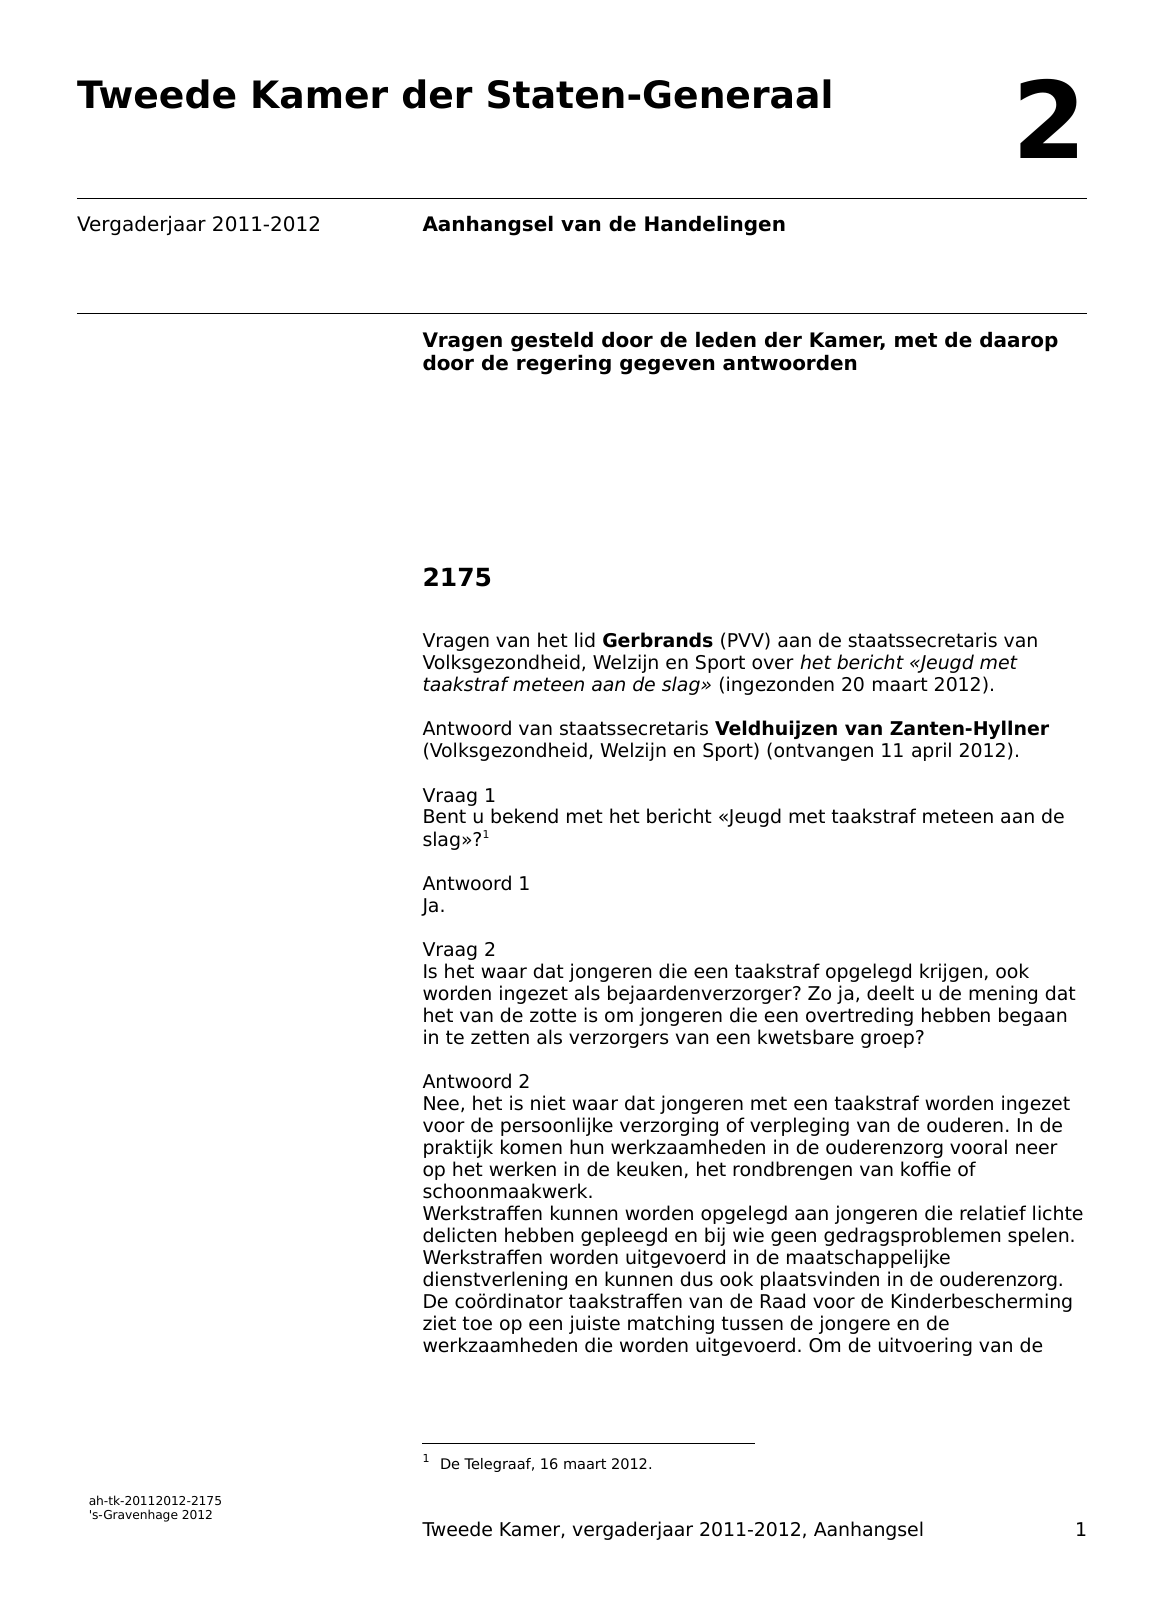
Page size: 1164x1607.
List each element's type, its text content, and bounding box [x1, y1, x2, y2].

text Vraag 2 [422, 939, 1087, 961]
table_cell [77, 314, 422, 375]
text Is het waar dat jongeren die een taakstraf opgelegd krijgen, ook worden ingezet als bejaardenverzorger? Zo ja, deelt u de mening dat het van de zotte is om jongeren die een overtreding hebben begaan in te zetten als verzorgers van een kwetsbare groep? [422, 961, 1087, 1049]
text Vraag 1 [422, 784, 1087, 806]
text Bent u bekend met het bericht «Jeugd met taakstraf meteen aan de slag»? [422, 806, 1087, 850]
text Ja. [422, 894, 1087, 917]
text 's-Gravenhage 2012 [88, 1508, 323, 1522]
text Vragen van het lid Gerbrands (PVV) aan de staatssecretaris van Volksgezondheid, Welzijn en Sport over het bericht «Jeugd met taakstraf meteen aan de slag» (ingezonden 20 maart 2012). [422, 630, 1087, 696]
text ah-tk-20112012-2175 [88, 1494, 323, 1508]
text Nee, het is niet waar dat jongeren met een taakstraf worden ingezet voor de persoonlijke verzorging of verpleging van de ouderen. In de praktijk komen hun werkzaamheden in de ouderenzorg vooral neer op het werken in de keuken, het rondbrengen van koffie of schoonmaakwerk. [422, 1093, 1087, 1203]
text De Telegraaf, 16 maart 2012. [422, 1452, 1087, 1474]
text Antwoord 1 [422, 873, 1087, 894]
table_header 2 [886, 59, 1087, 198]
table_cell Vergaderjaar 2011-2012 [77, 199, 422, 313]
table_cell Aanhangsel van de Handelingen [422, 199, 1087, 313]
text 2175 [422, 563, 1087, 592]
table_cell Vragen gesteld door de leden der Kamer, met de daarop door de regering gegeven antwoorden [422, 314, 1087, 375]
text Antwoord 2 [422, 1071, 1087, 1093]
table_header Tweede Kamer der Staten-Generaal [77, 59, 886, 198]
text Werkstraffen kunnen worden opgelegd aan jongeren die relatief lichte delicten hebben gepleegd en bij wie geen gedragsproblemen spelen. Werkstraffen worden uitgevoerd in de maatschappelijke dienstverlening en kunnen dus ook plaatsvinden in de ouderenzorg. De coördinator taakstraffen van de Raad voor de Kinderbescherming ziet toe op een juiste matching tussen de jongere en de werkzaamheden die worden uitgevoerd. Om de uitvoering van de [422, 1203, 1087, 1357]
text Antwoord van staatssecretaris Veldhuijzen van Zanten-Hyllner (Volksgezondheid, Welzijn en Sport) (ontvangen 11 april 2012). [422, 718, 1087, 762]
